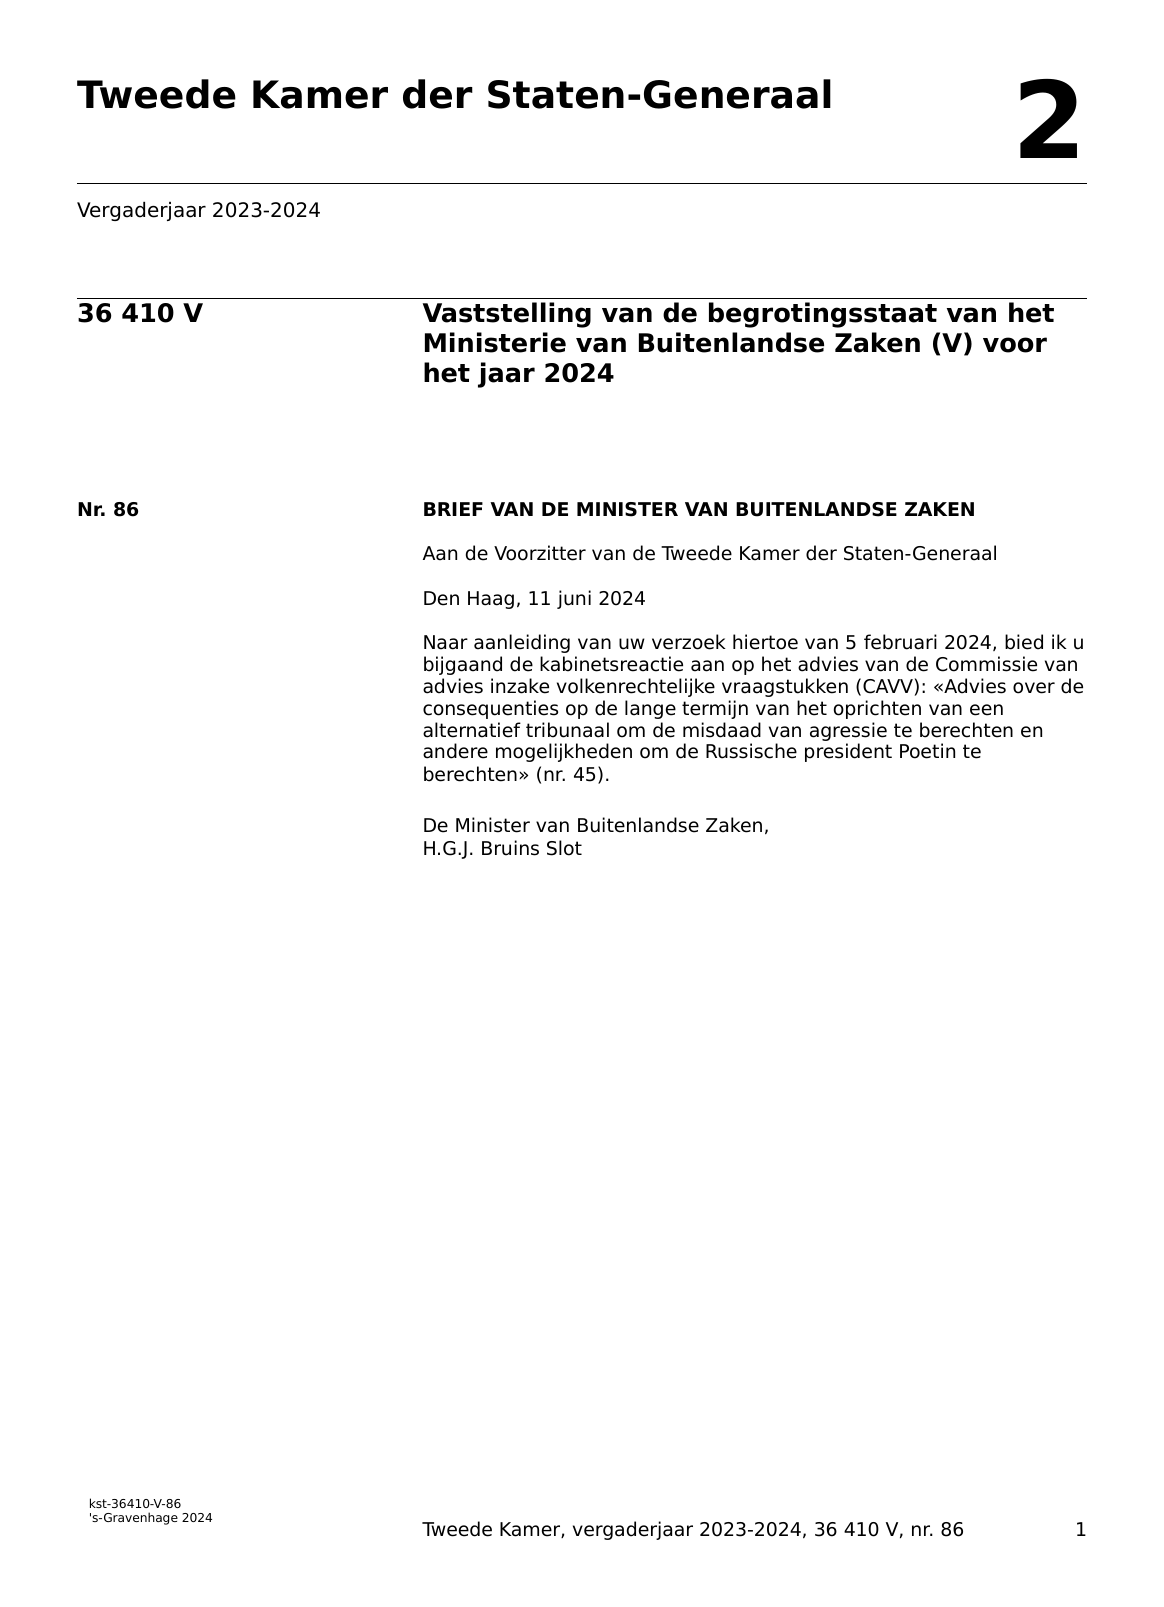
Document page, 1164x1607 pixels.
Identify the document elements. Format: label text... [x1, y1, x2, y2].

table_header Tweede Kamer der Staten-Generaal [77, 59, 886, 183]
table_header 2 [886, 59, 1087, 183]
text Aan de Voorzitter van de Tweede Kamer der Staten-Generaal [422, 543, 1087, 565]
text 's-Gravenhage 2024 [88, 1511, 323, 1525]
subtitle Nr. 86 BRIEF VAN DE MINISTER VAN BUITENLANDSE ZAKEN [77, 499, 1087, 521]
subtitle 36 410 V Vaststelling van de begrotingsstaat van het Ministerie van Buitenlandse Zaken (V) voor het jaar 2024 [77, 299, 1087, 388]
table_cell Vergaderjaar 2023-2024 [77, 184, 1087, 298]
text De Minister van Buitenlandse Zaken, H.G.J. Bruins Slot [422, 815, 1087, 859]
text kst-36410-V-86 [88, 1497, 323, 1511]
text Naar aanleiding van uw verzoek hiertoe van 5 februari 2024, bied ik u bijgaand de kabinetsreactie aan op het advies van de Commissie van advies inzake volkenrechtelijke vraagstukken (CAVV): «Advies over de consequenties op de lange termijn van het oprichten van een alternatief tribunaal om de misdaad van agressie te berechten en andere mogelijkheden om de Russische president Poetin te berechten» (nr. 45). [422, 632, 1087, 785]
text Den Haag, 11 juni 2024 [422, 587, 1087, 609]
